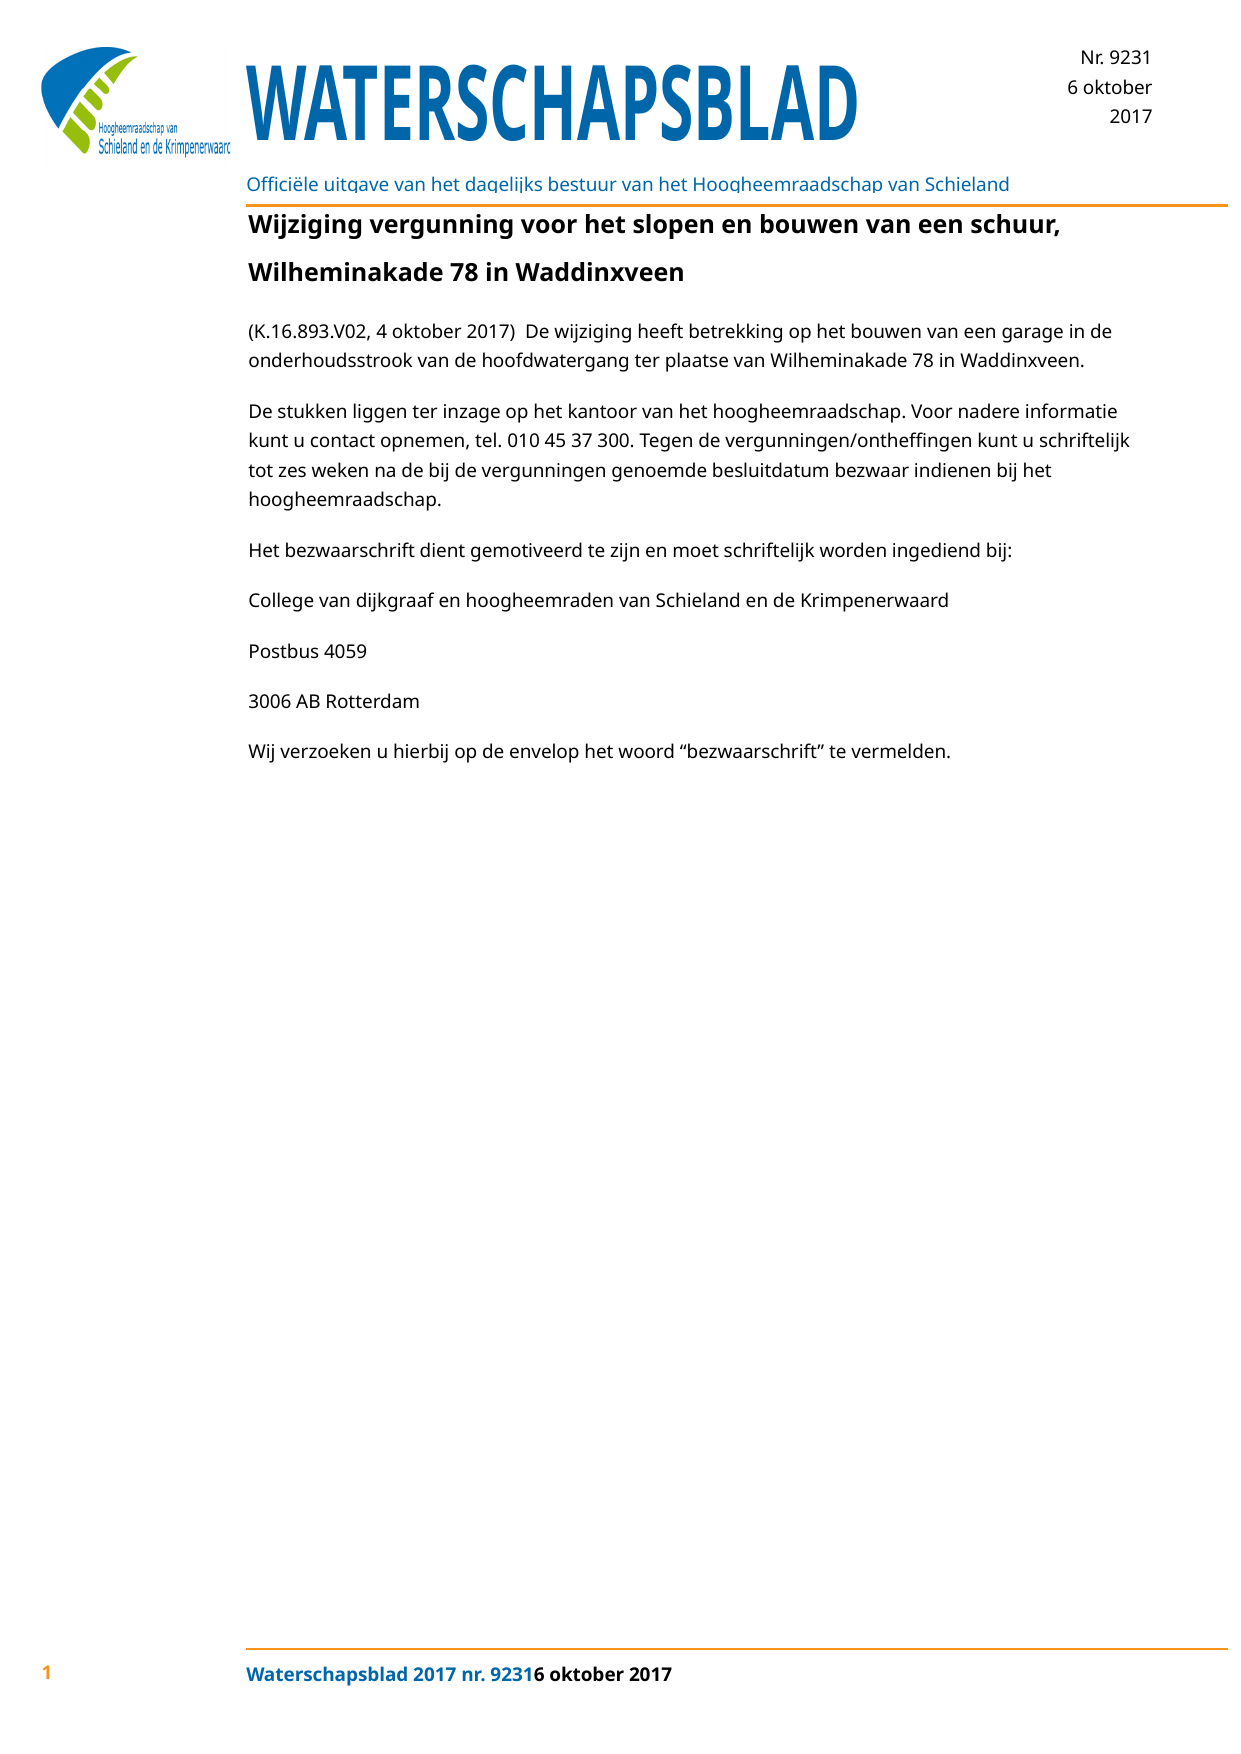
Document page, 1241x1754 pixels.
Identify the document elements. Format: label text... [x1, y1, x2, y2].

text Wijziging vergunning voor het slopen en bouwen van een schuur, Wilheminakade 78 in Waddinxveen [248, 207, 1152, 288]
text Wij verzoeken u hierbij op de envelop het woord “bezwaarschrift” te vermelden. [248, 739, 1152, 764]
text De stukken liggen ter inzage op het kantoor van het hoogheemraadschap. Voor nadere informatie kunt u contact opnemen, tel. 010 45 37 300. Tegen de vergunningen/ontheffingen kunt u schriftelijk tot zes weken na de bij de vergunningen genoemde besluitdatum bezwaar indienen bij het hoogheemraadschap. [248, 398, 1152, 512]
text Het bezwaarschrift dient gemotiveerd te zijn en moet schriftelijk worden ingediend bij: [248, 537, 1152, 563]
text College van dijkgraaf en hoogheemraden van Schieland en de Krimpenerwaard [248, 587, 1152, 613]
text 3006 AB Rotterdam [248, 688, 1152, 714]
picture [41, 47, 231, 172]
text (K.16.893.V02, 4 oktober 2017) De wijziging heeft betrekking op het bouwen van een garage in de onderhoudsstrook van de hoofdwatergang ter plaatse van Wilheminakade 78 in Waddinxveen. [248, 318, 1152, 373]
text Postbus 4059 [248, 638, 1152, 664]
